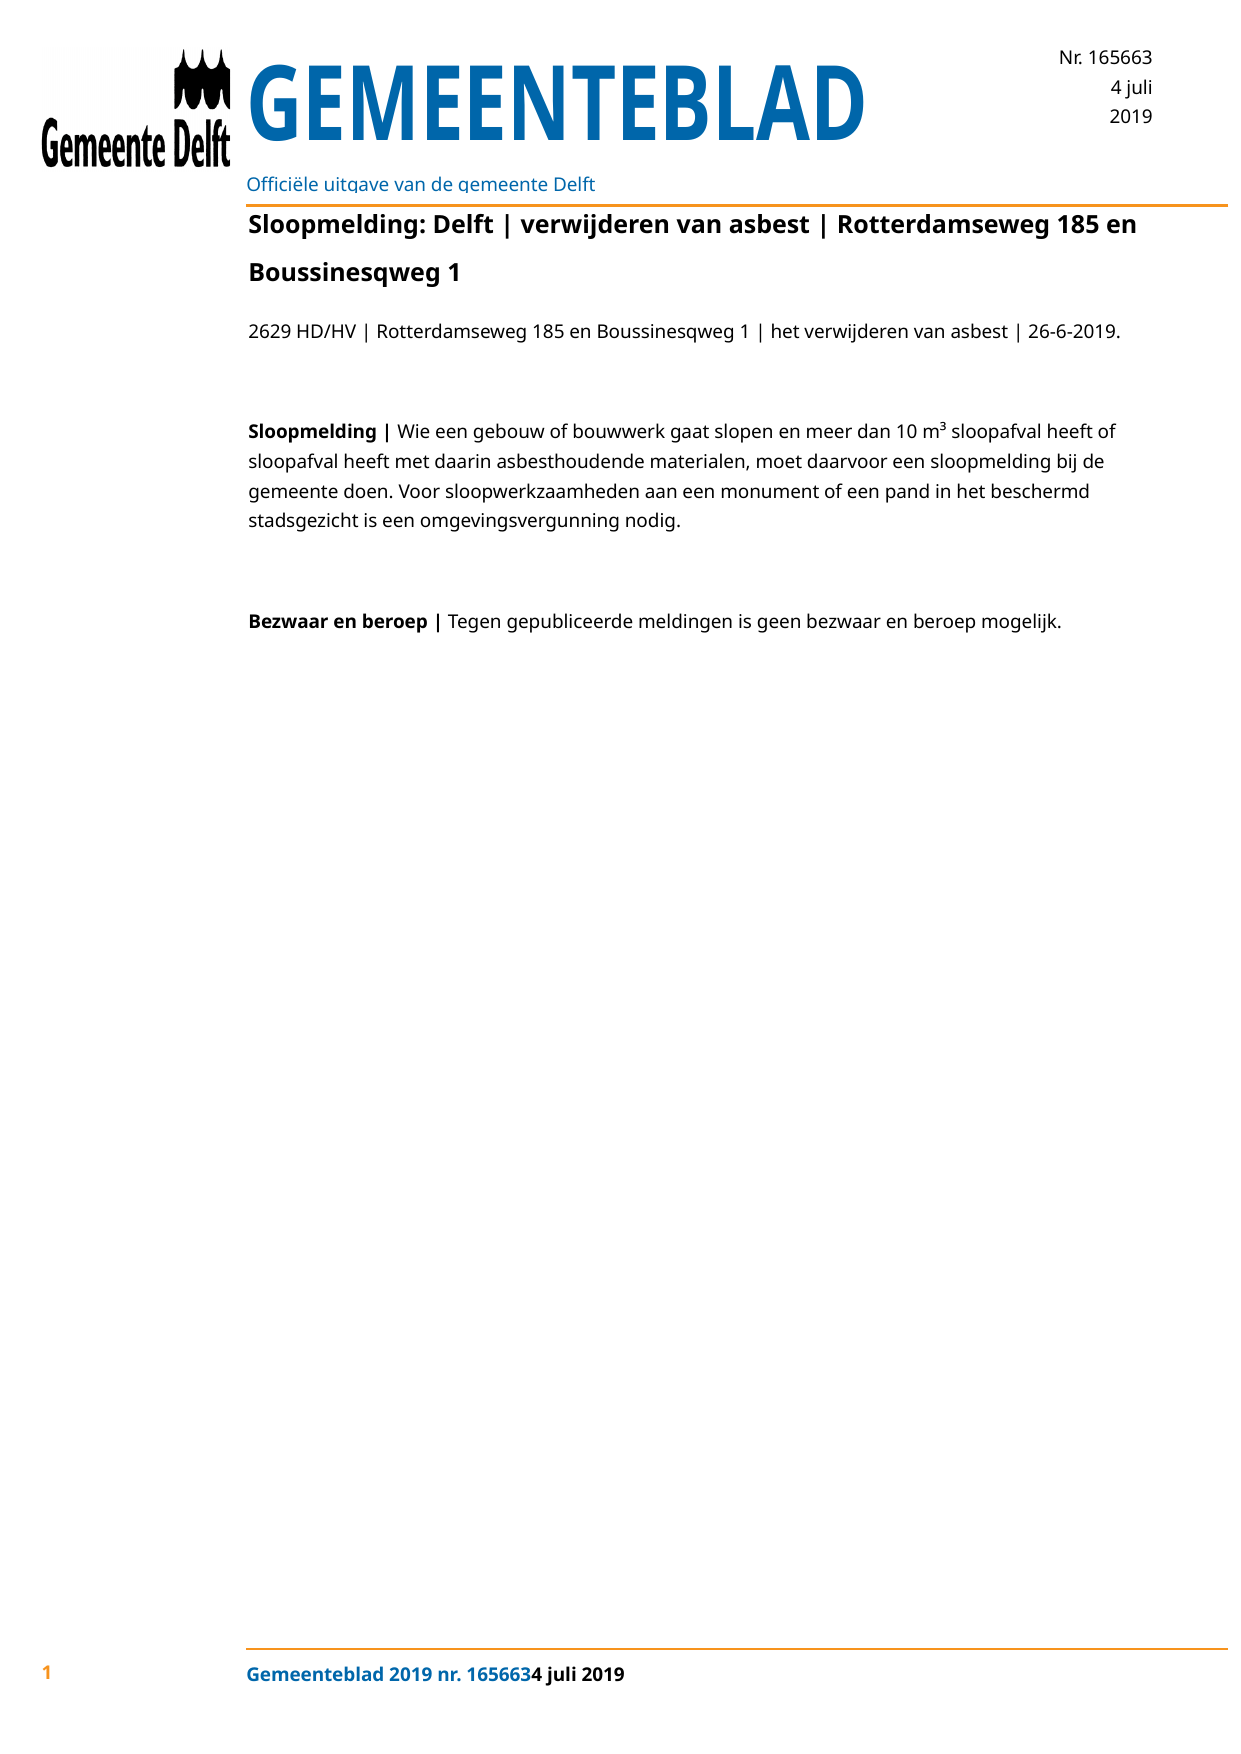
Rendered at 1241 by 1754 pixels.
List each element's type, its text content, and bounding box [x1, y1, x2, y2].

text 2629 HD/HV | Rotterdamseweg 185 en Boussinesqweg 1 | het verwijderen van asbest | 26-6-2019. [248, 318, 1152, 344]
text Bezwaar en beroep | Tegen gepubliceerde meldingen is geen bezwaar en beroep mogelijk. [248, 608, 1152, 634]
picture [41, 47, 231, 172]
text Sloopmelding: Delft | verwijderen van asbest | Rotterdamseweg 185 en Boussinesqweg 1 [248, 207, 1152, 288]
text Sloopmelding | Wie een gebouw of bouwwerk gaat slopen en meer dan 10 m³ sloopafval heeft of sloopafval heeft met daarin asbesthoudende materialen, moet daarvoor een sloopmelding bij de gemeente doen. Voor sloopwerkzaamheden aan een monument of een pand in het beschermd stadsgezicht is een omgevingsvergunning nodig. [248, 419, 1152, 533]
